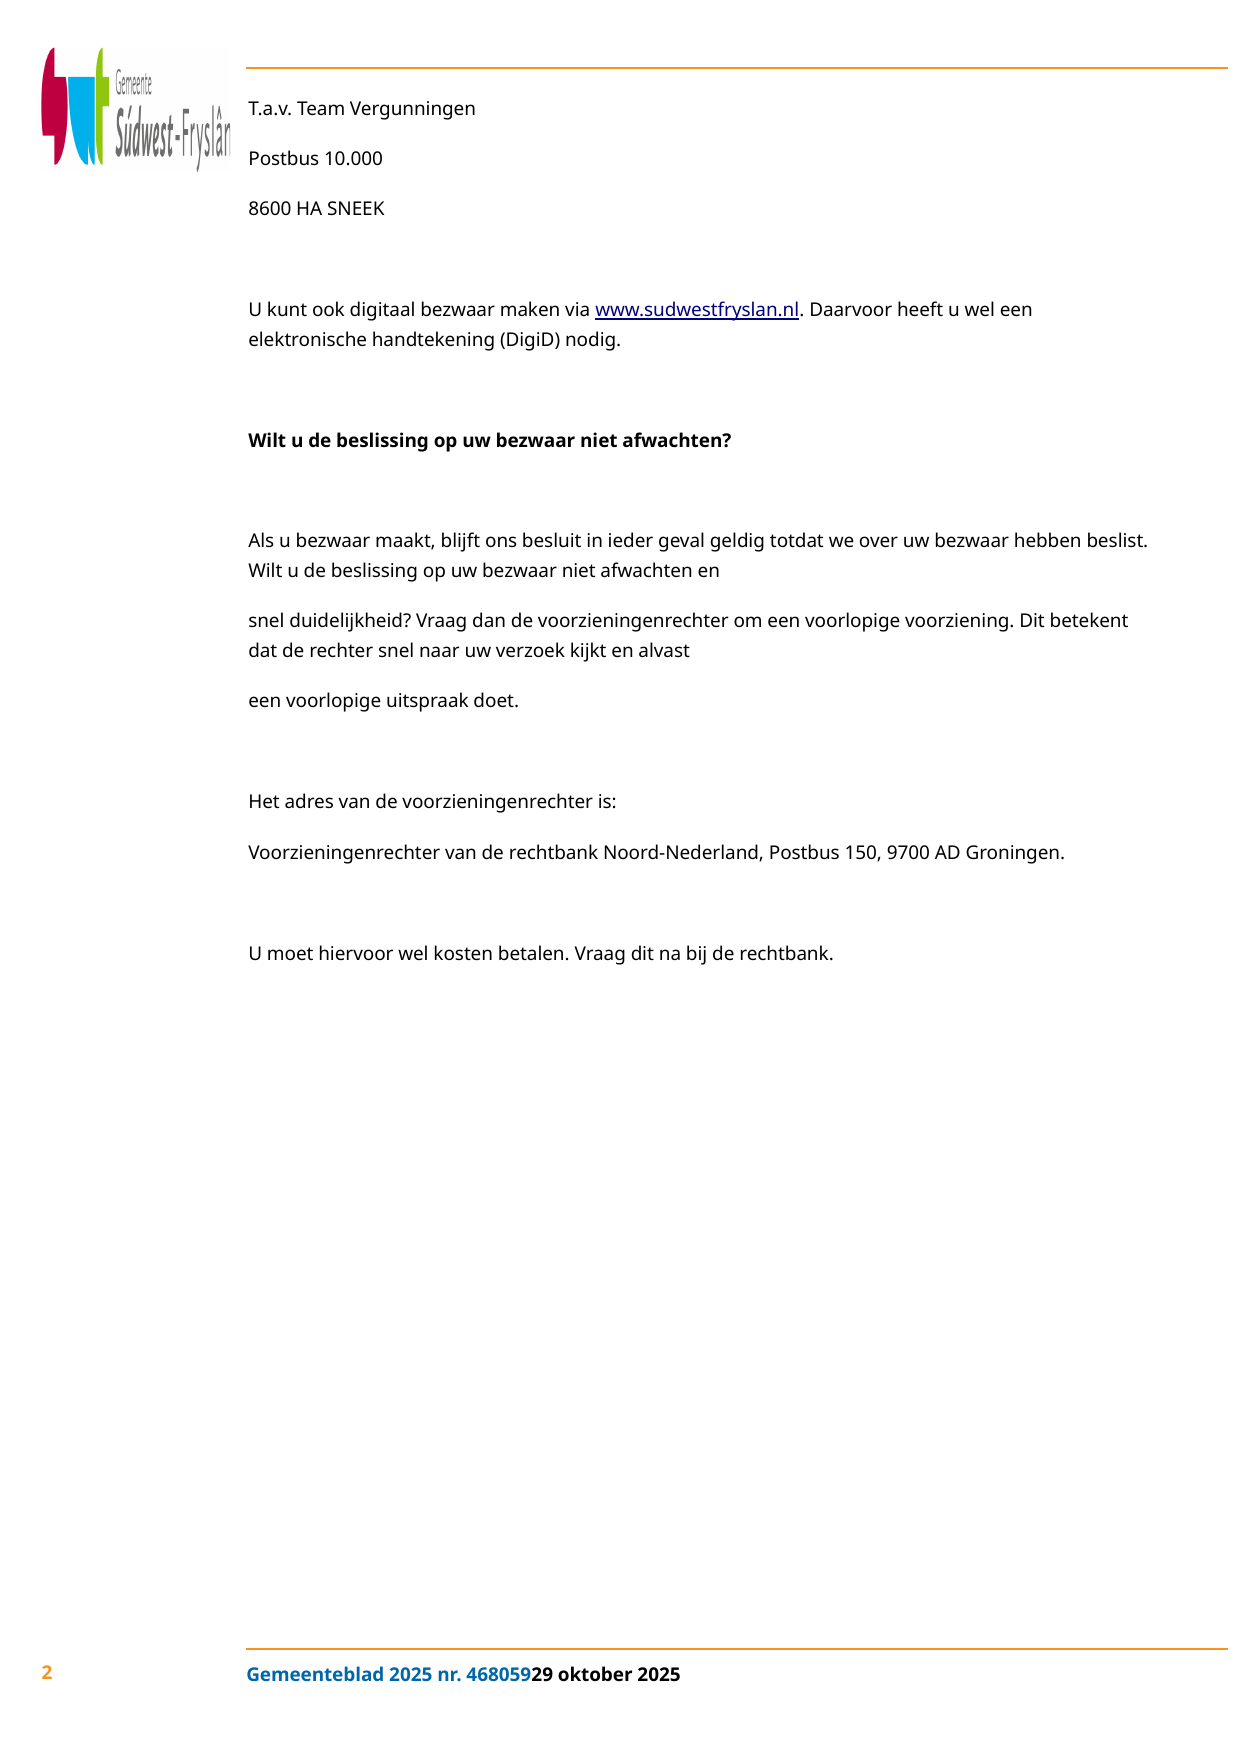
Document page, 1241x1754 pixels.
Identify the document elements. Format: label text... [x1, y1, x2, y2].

text Wilt u de beslissing op uw bezwaar niet afwachten? [248, 427, 1152, 453]
text snel duidelijkheid? Vraag dan de voorzieningenrechter om een voorlopige voorziening. Dit betekent dat de rechter snel naar uw verzoek kijkt en alvast [248, 608, 1152, 663]
text T.a.v. Team Vergunningen [248, 95, 1152, 121]
text Postbus 10.000 [248, 145, 1152, 171]
text een voorlopige uitspraak doet. [248, 688, 1152, 713]
text 8600 HA SNEEK [248, 196, 1152, 221]
text Als u bezwaar maakt, blijft ons besluit in ieder geval geldig totdat we over uw bezwaar hebben beslist. Wilt u de beslissing op uw bezwaar niet afwachten en [248, 528, 1152, 583]
text U kunt ook digitaal bezwaar maken via www.sudwestfryslan.nl. Daarvoor heeft u wel een elektronische handtekening (DigiD) nodig. [248, 296, 1152, 352]
picture [41, 47, 231, 172]
text U moet hiervoor wel kosten betalen. Vraag dit na bij de rechtbank. [248, 940, 1152, 966]
text Voorzieningenrechter van de rechtbank Noord-Nederland, Postbus 150, 9700 AD Groningen. [248, 839, 1152, 865]
text Het adres van de voorzieningenrechter is: [248, 788, 1152, 814]
